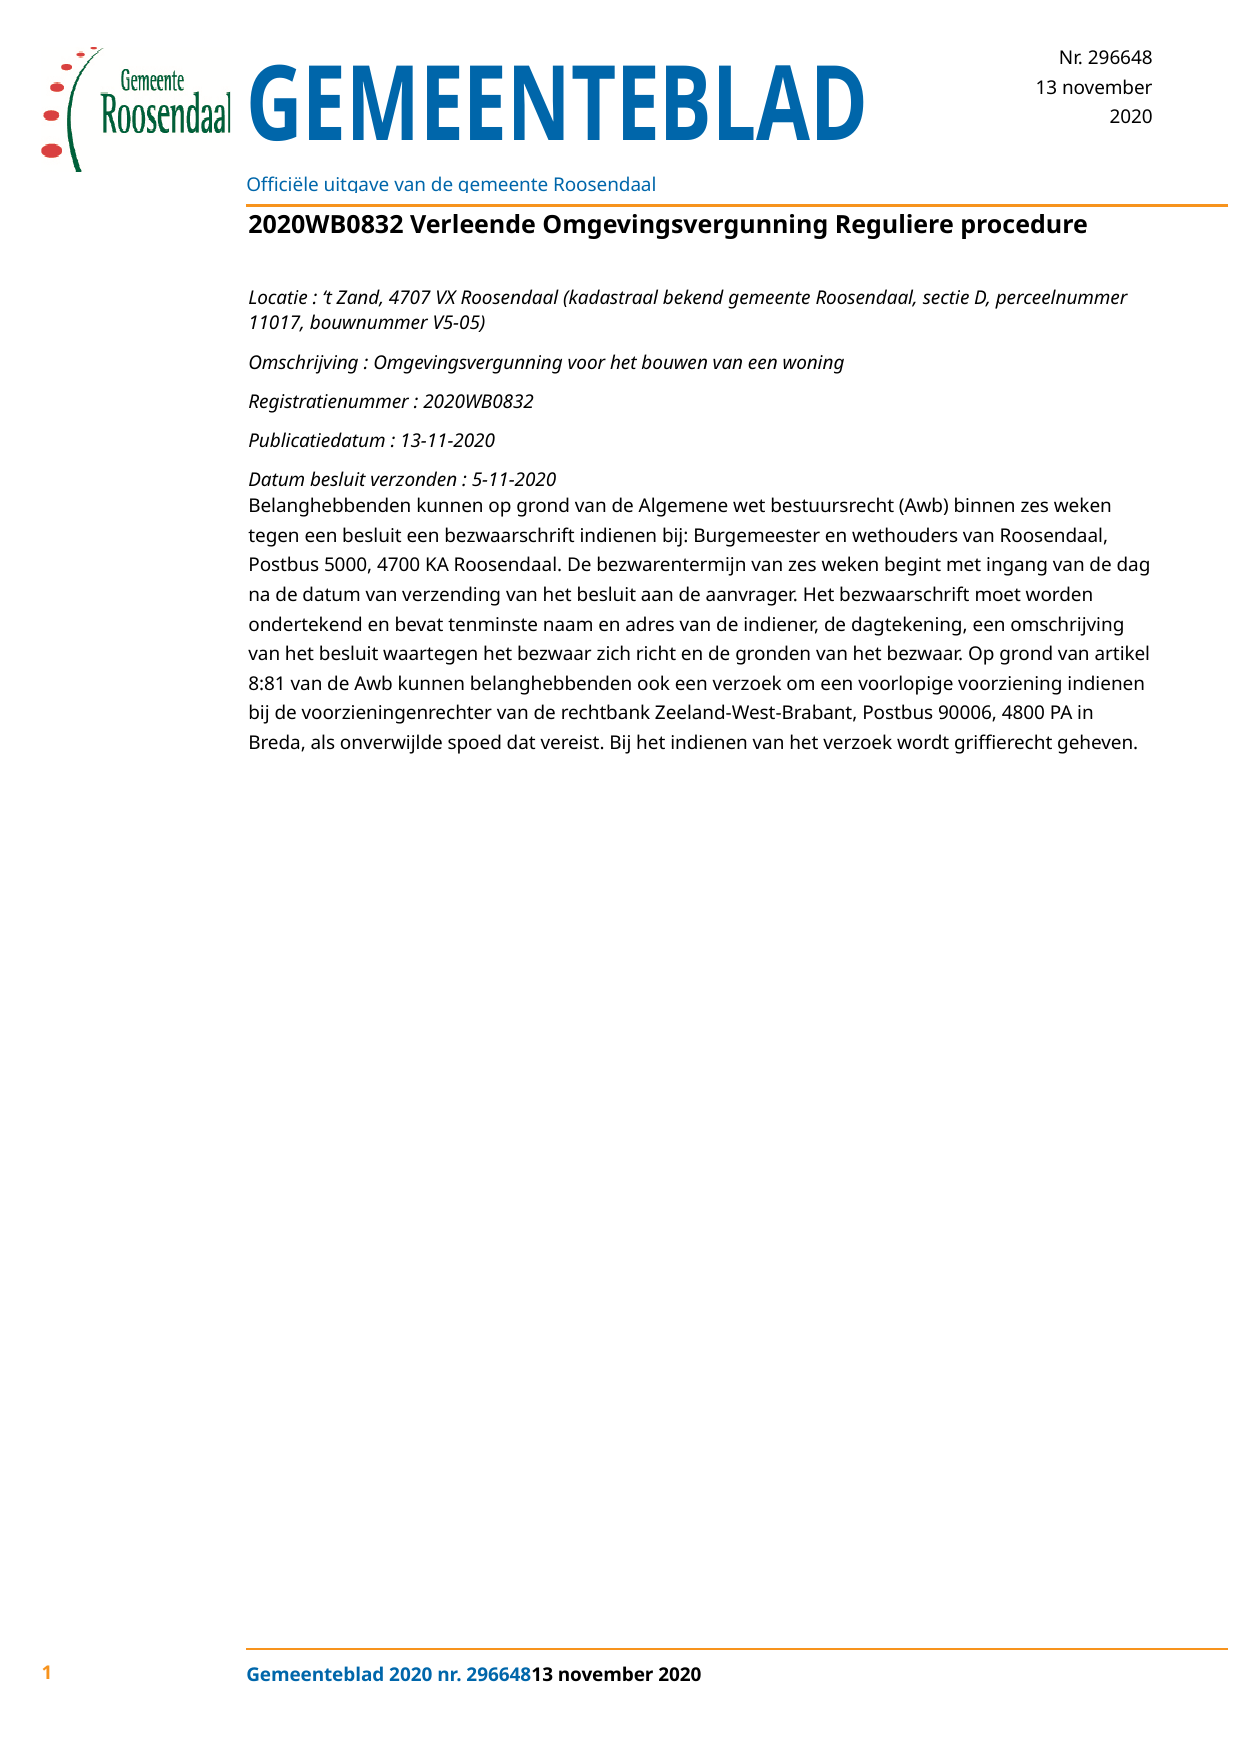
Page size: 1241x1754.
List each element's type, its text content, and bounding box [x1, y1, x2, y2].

text Omschrijving : Omgevingsvergunning voor het bouwen van een woning [248, 349, 1152, 374]
text Registratienummer : 2020WB0832 [248, 388, 1152, 414]
text Publicatiedatum : 13-11-2020 [248, 427, 1152, 453]
text Belanghebbenden kunnen op grond van de Algemene wet bestuursrecht (Awb) binnen zes weken tegen een besluit een bezwaarschrift indienen bij: Burgemeester en wethouders van Roosendaal, Postbus 5000, 4700 KA Roosendaal. De bezwarentermijn van zes weken begint met ingang van de dag na de datum van verzending van het besluit aan de aanvrager. Het bezwaarschrift moet worden ondertekend en bevat tenminste naam en adres van de indiener, de dagtekening, een omschrijving van het besluit waartegen het bezwaar zich richt en de gronden van het bezwaar. Op grond van artikel 8:81 van de Awb kunnen belanghebbenden ook een verzoek om een voorlopige voorziening indienen bij de voorzieningenrechter van de rechtbank Zeeland-West-Brabant, Postbus 90006, 4800 PA in Breda, als onverwijlde spoed dat vereist. Bij het indienen van het verzoek wordt griffierecht geheven. [248, 492, 1152, 755]
text Datum besluit verzonden : 5-11-2020 [248, 467, 1152, 492]
picture [41, 47, 231, 172]
text Locatie : ‘t Zand, 4707 VX Roosendaal (kadastraal bekend gemeente Roosendaal, sectie D, perceelnummer 11017, bouwnummer V5-05) [248, 284, 1152, 335]
text 2020WB0832 Verleende Omgevingsvergunning Reguliere procedure [248, 207, 1152, 241]
